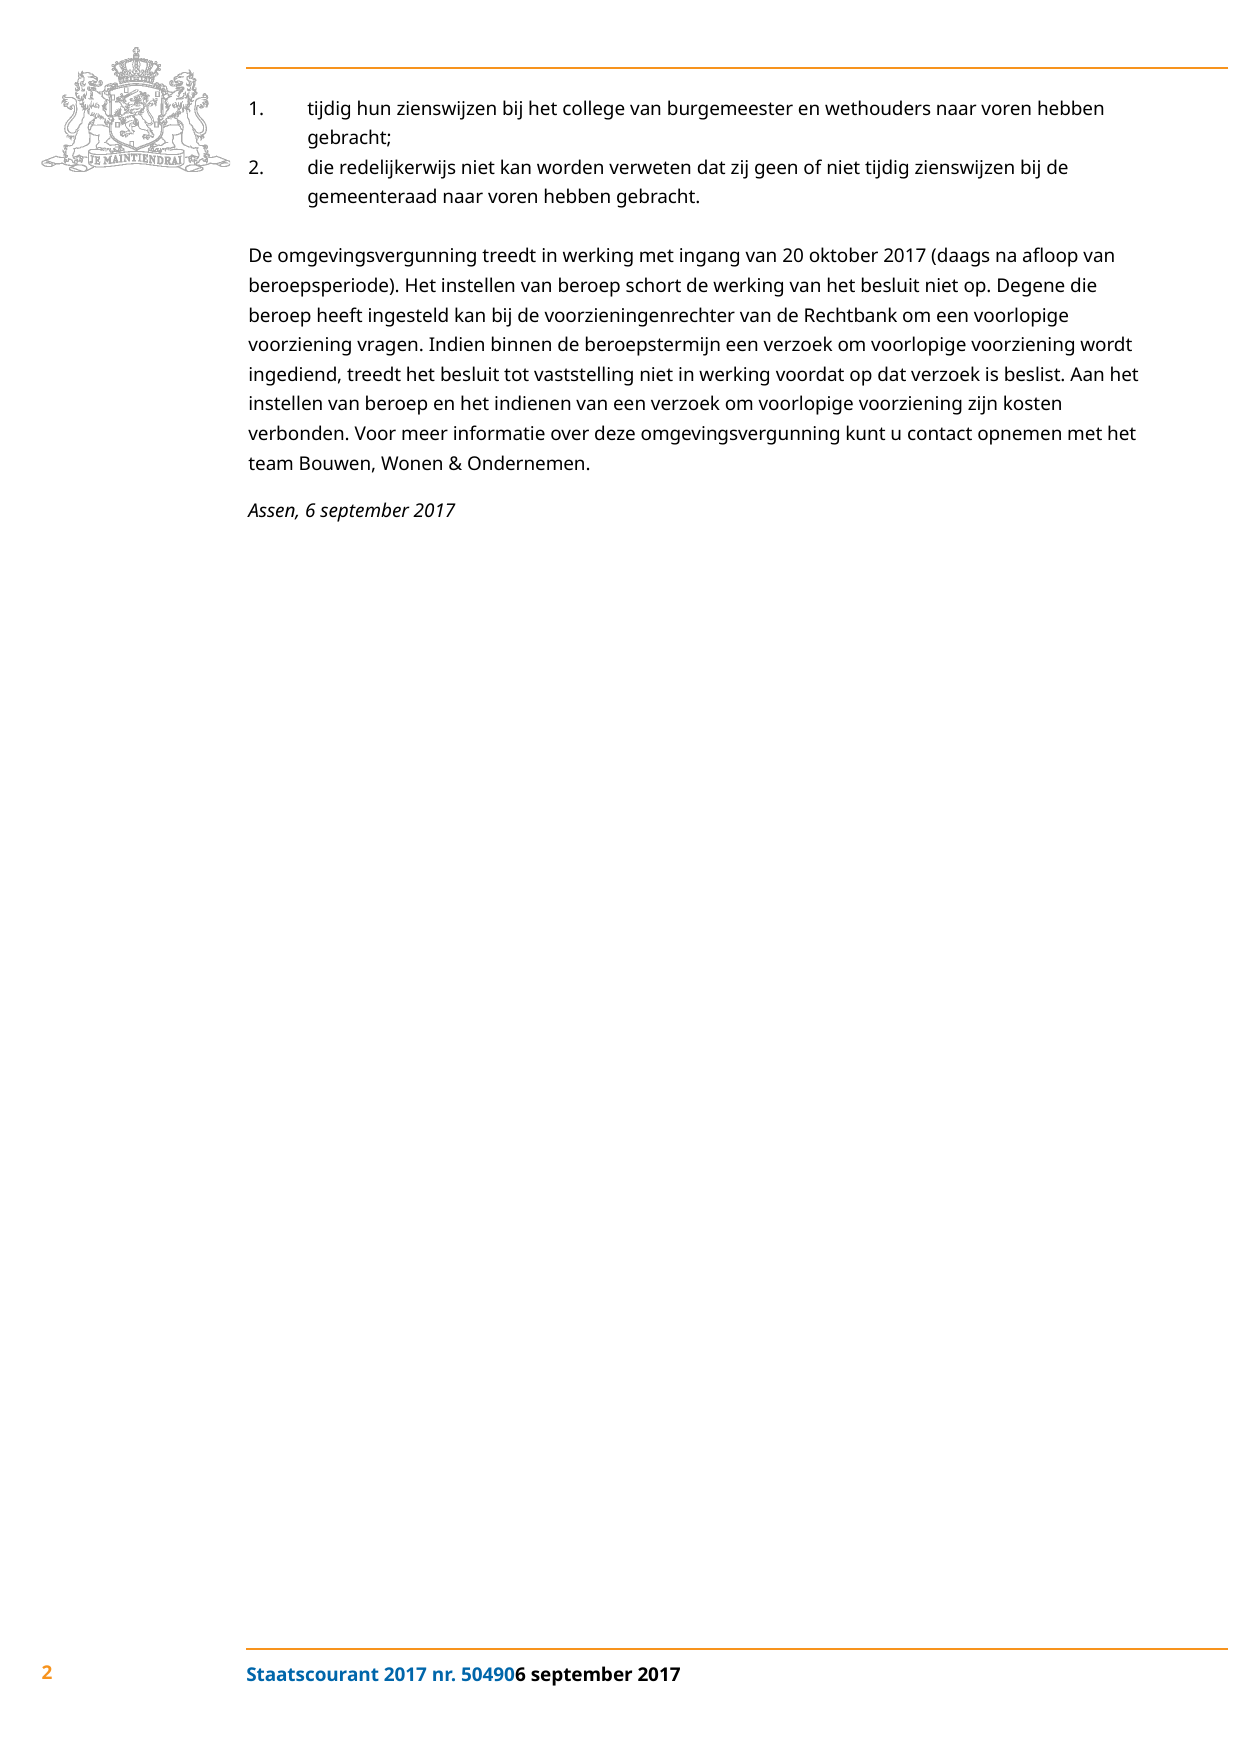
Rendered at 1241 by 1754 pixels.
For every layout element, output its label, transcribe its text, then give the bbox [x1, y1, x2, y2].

list die redelijkerwijs niet kan worden verweten dat zij geen of niet tijdig zienswijzen bij de gemeenteraad naar voren hebben gebracht. [248, 154, 1152, 209]
list tijdig hun zienswijzen bij het college van burgemeester en wethouders naar voren hebben gebracht; [248, 95, 1152, 150]
text De omgevingsvergunning treedt in werking met ingang van 20 oktober 2017 (daags na afloop van beroepsperiode). Het instellen van beroep schort de werking van het besluit niet op. Degene die beroep heeft ingesteld kan bij de voorzieningenrechter van de Rechtbank om een voorlopige voorziening vragen. Indien binnen de beroepstermijn een verzoek om voorlopige voorziening wordt ingediend, treedt het besluit tot vaststelling niet in werking voordat op dat verzoek is beslist. Aan het instellen van beroep en het indienen van een verzoek om voorlopige voorziening zijn kosten verbonden. Voor meer informatie over deze omgevingsvergunning kunt u contact opnemen met het team Bouwen, Wonen & Ondernemen. [248, 243, 1152, 476]
picture [41, 47, 231, 172]
text Assen, 6 september 2017 [248, 498, 1152, 523]
